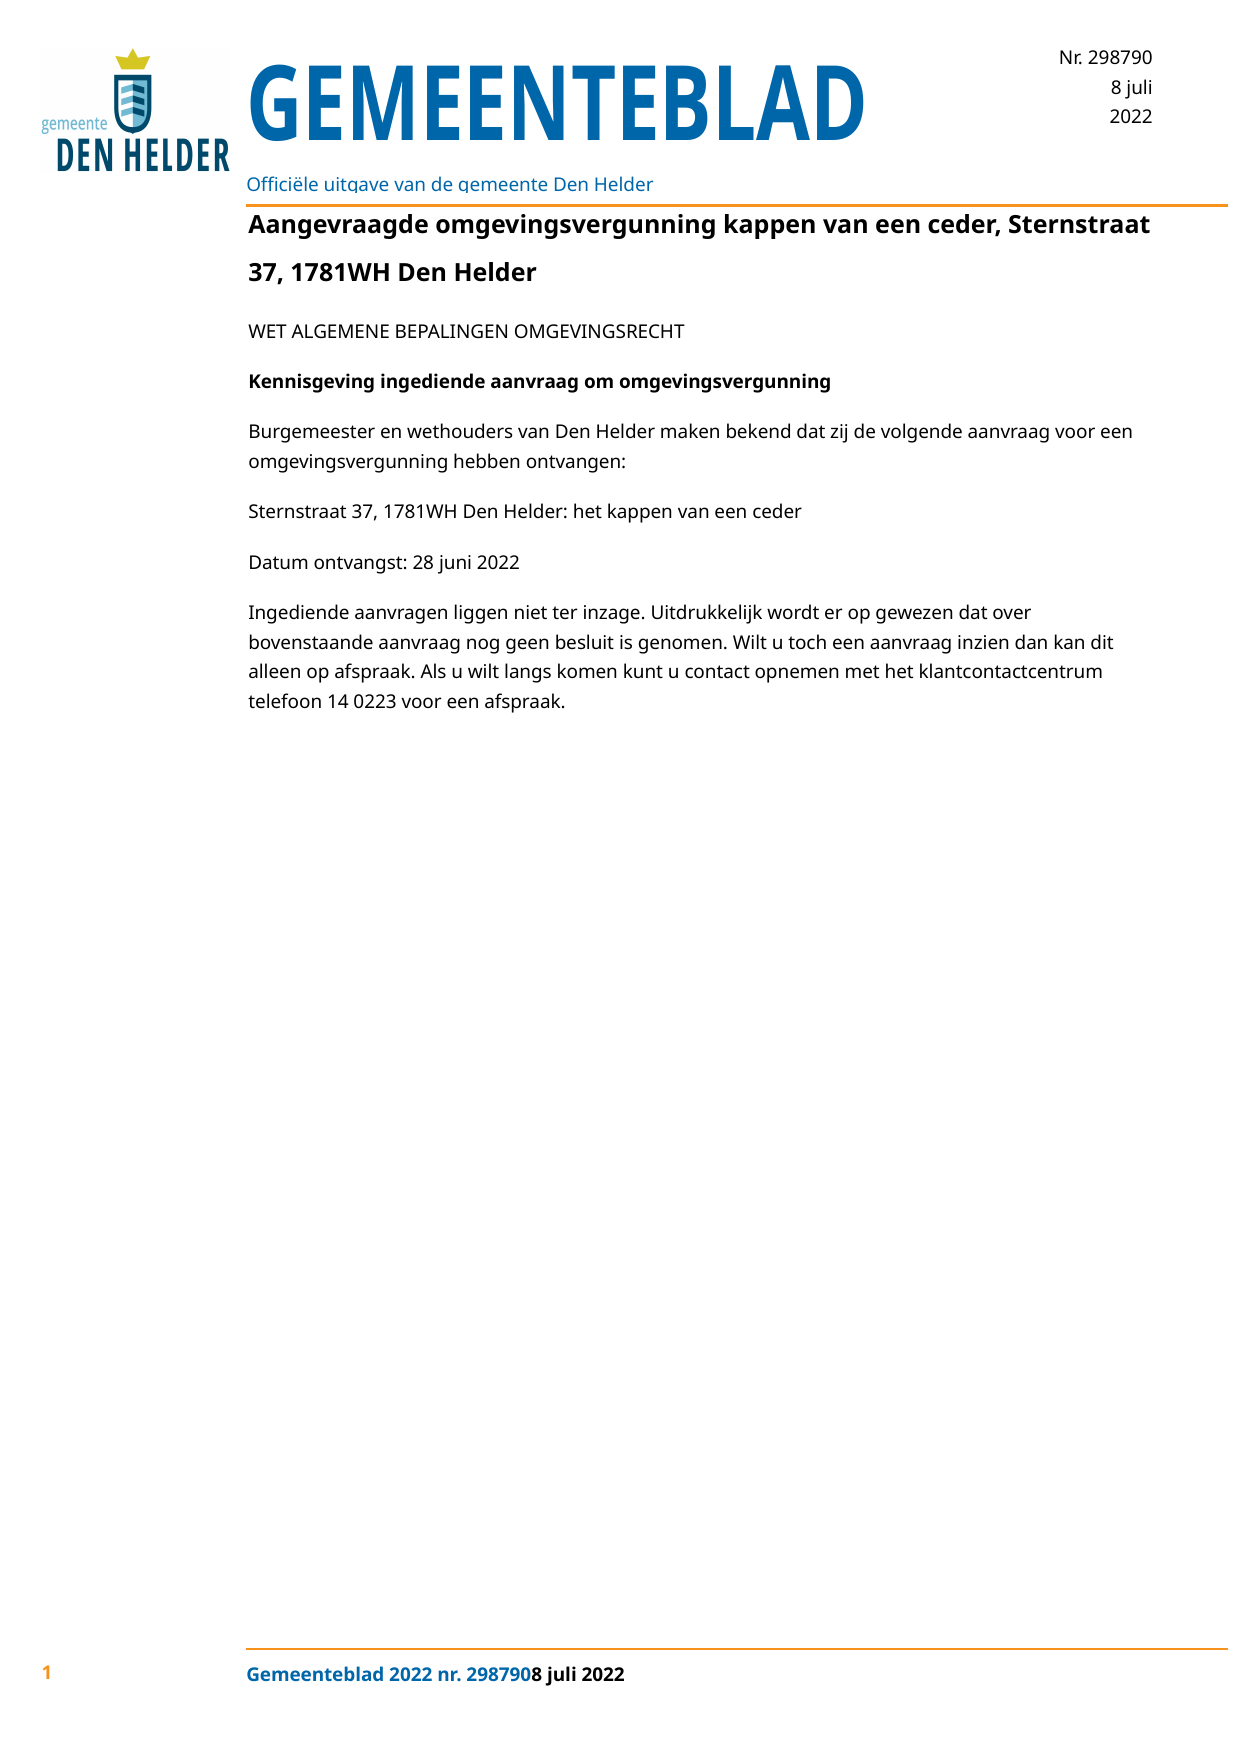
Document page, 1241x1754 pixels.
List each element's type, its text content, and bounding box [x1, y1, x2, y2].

picture [63, 144, 68, 165]
text Sternstraat 37, 1781WH Den Helder: het kappen van een ceder [248, 499, 1152, 524]
text WET ALGEMENE BEPALINGEN OMGEVINGSRECHT [248, 318, 1152, 344]
text Ingediende aanvragen liggen niet ter inzage. Uitdrukkelijk wordt er op gewezen dat over bovenstaande aanvraag nog geen besluit is genomen. Wilt u toch een aanvraag inzien dan kan dit alleen op afspraak. Als u wilt langs komen kunt u contact opnemen met het klantcontactcentrum telefoon 14 0223 voor een afspraak. [248, 599, 1152, 714]
text Datum ontvangst: 28 juni 2022 [248, 549, 1152, 575]
picture [41, 47, 231, 172]
picture [130, 157, 135, 172]
text Burgemeester en wethouders van Den Helder maken bekend dat zij de volgende aanvraag voor een omgevingsvergunning hebben ontvangen: [248, 419, 1152, 474]
picture [220, 160, 224, 172]
picture [100, 154, 106, 172]
picture [182, 144, 187, 165]
text Aangevraagde omgevingsvergunning kappen van een ceder, Sternstraat 37, 1781WH Den Helder [248, 207, 1152, 288]
text Kennisgeving ingediende aanvraag om omgevingsvergunning [248, 368, 1152, 394]
